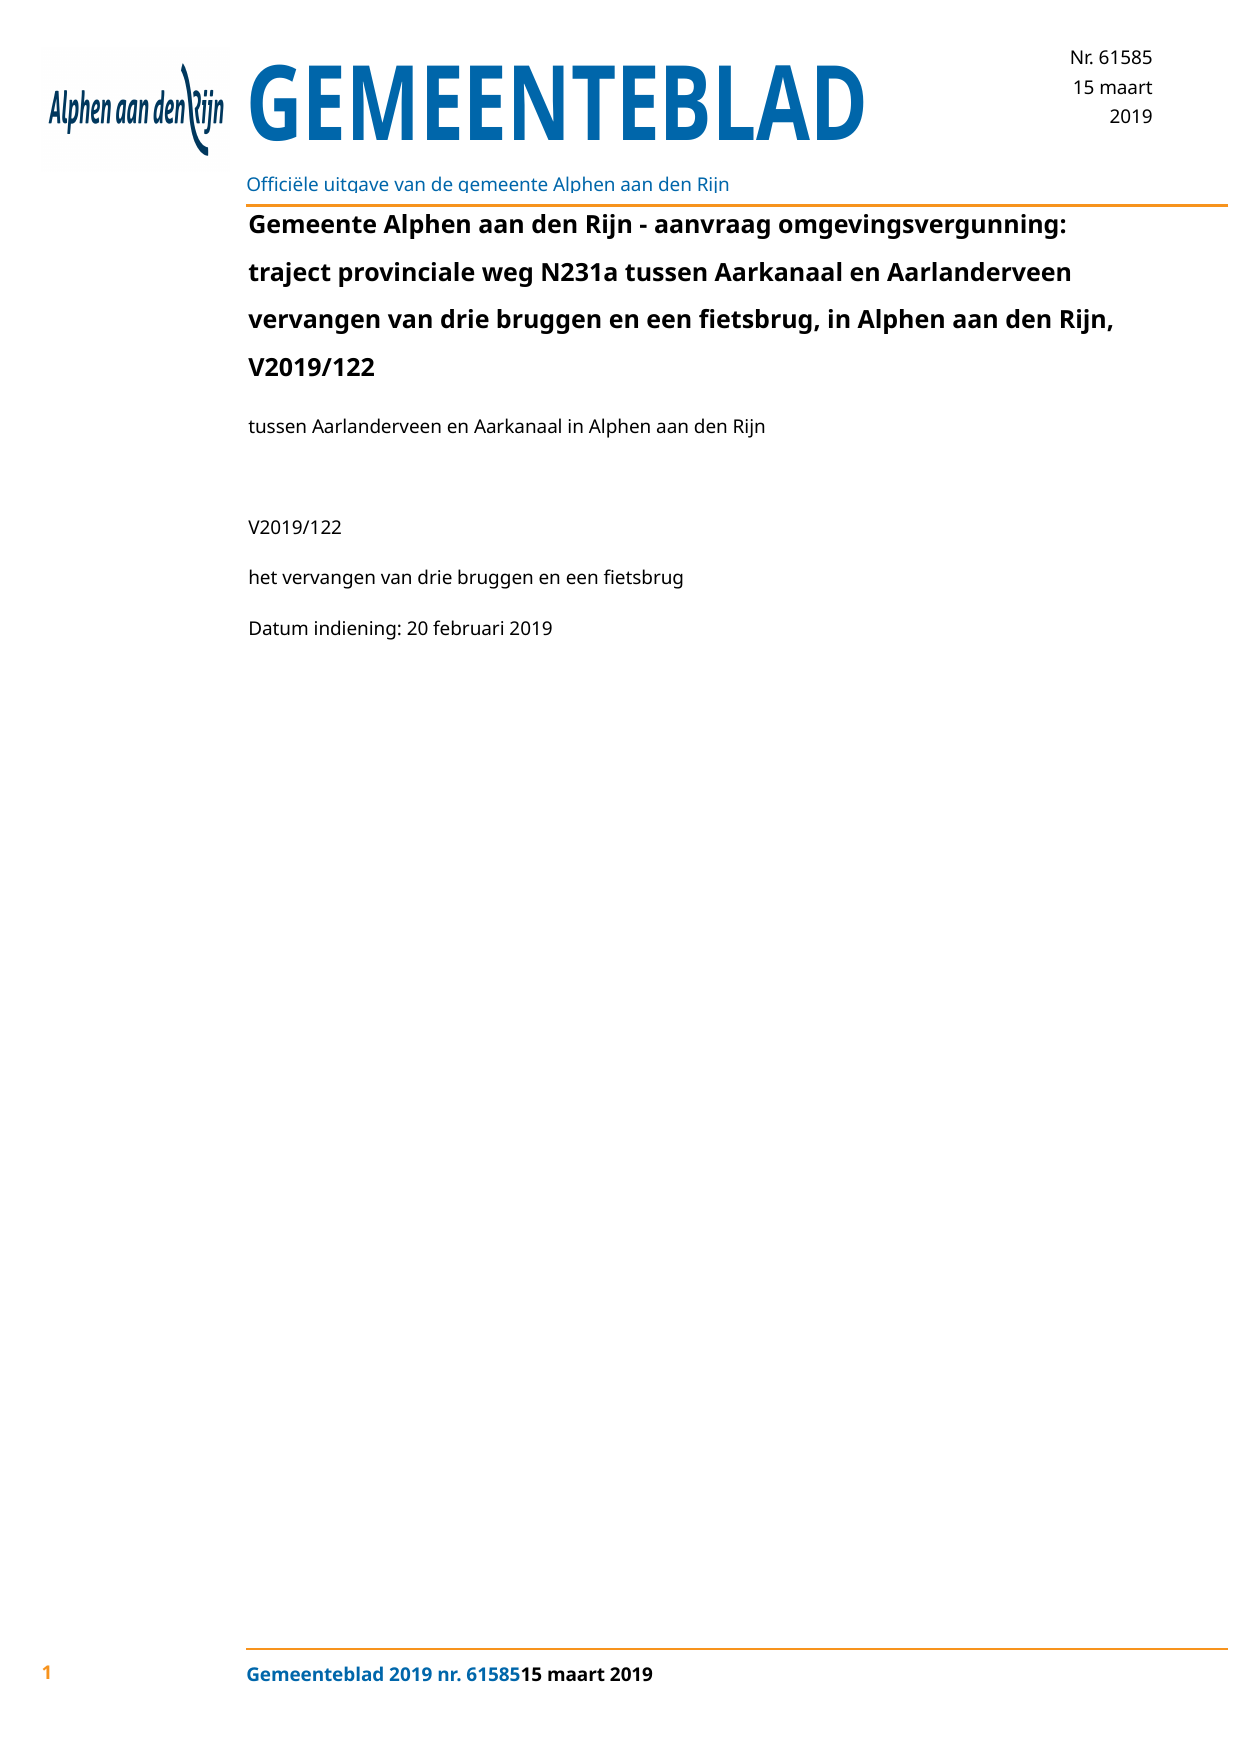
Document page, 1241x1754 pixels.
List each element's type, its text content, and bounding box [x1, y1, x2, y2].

text Datum indiening: 20 februari 2019 [248, 615, 1152, 641]
text het vervangen van drie bruggen en een fietsbrug [248, 564, 1152, 590]
picture [41, 47, 231, 172]
text Gemeente Alphen aan den Rijn - aanvraag omgevingsvergunning: traject provinciale weg N231a tussen Aarkanaal en Aarlanderveen vervangen van drie bruggen en een fietsbrug, in Alphen aan den Rijn, V2019/122 [248, 207, 1152, 384]
text V2019/122 [248, 514, 1152, 540]
text tussen Aarlanderveen en Aarkanaal in Alphen aan den Rijn [248, 413, 1152, 439]
